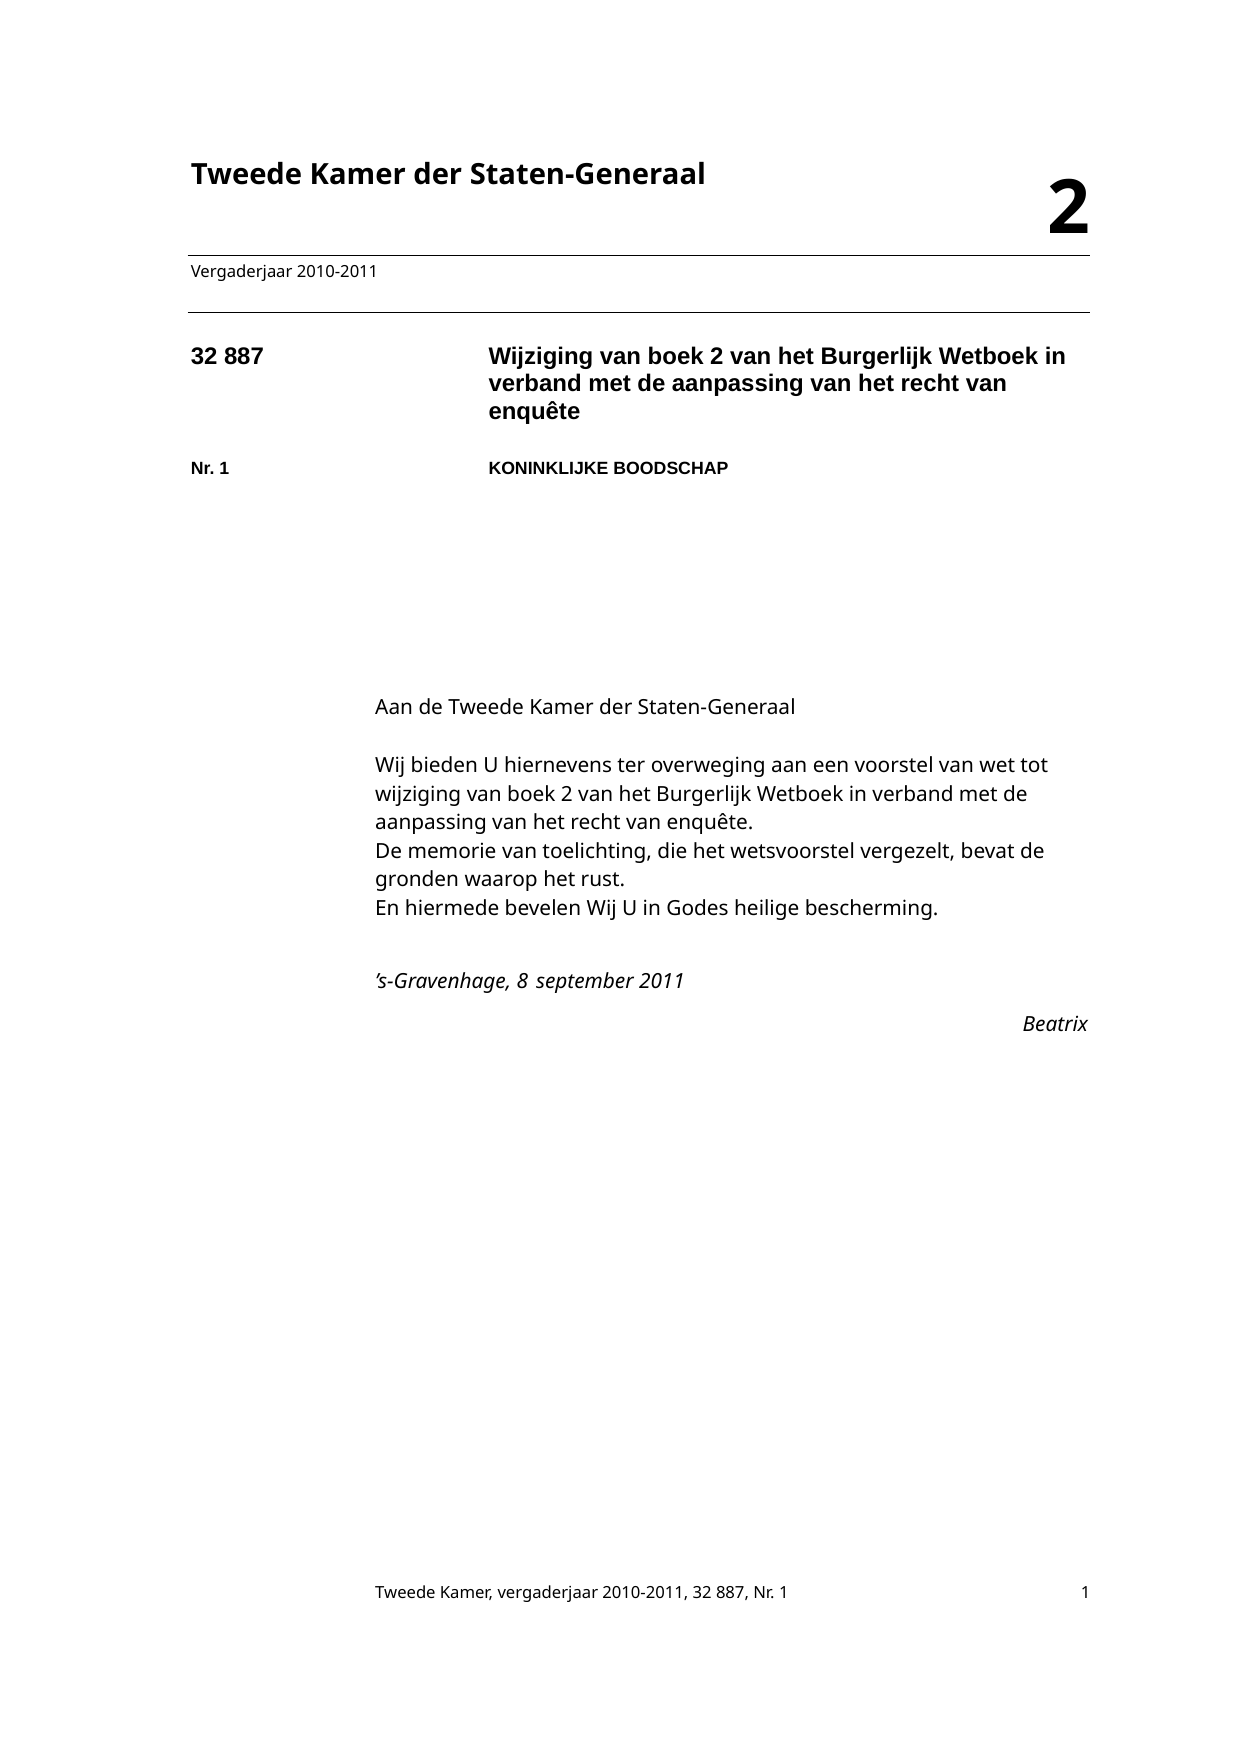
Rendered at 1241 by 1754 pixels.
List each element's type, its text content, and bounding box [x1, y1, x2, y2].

table_cell Nr. 1 [188, 455, 485, 573]
table_cell [485, 256, 1090, 312]
text ’s-Gravenhage, 8 september 2011 [375, 966, 1090, 994]
table_cell Vergaderjaar 2010-2011 [188, 256, 485, 312]
text Wij bieden U hiernevens ter overweging aan een voorstel van wet tot wijziging van boek 2 van het Burgerlijk Wetboek in verband met de aanpassing van het recht van enquête. [375, 751, 1090, 836]
table_cell [188, 313, 485, 339]
table_cell 32 887 [188, 339, 485, 454]
text Aan de Tweede Kamer der Staten-Generaal [375, 692, 1090, 721]
text De memorie van toelichting, die het wetsvoorstel vergezelt, bevat de gronden waarop het rust. [375, 836, 1090, 893]
table_cell Wijziging van boek 2 van het Burgerlijk Wetboek in verband met de aanpassing van het recht van enquête [485, 339, 1090, 454]
table_cell KONINKLIJKE BOODSCHAP [485, 455, 1090, 573]
table_header Tweede Kamer der Staten-Generaal [188, 150, 909, 255]
text En hiermede bevelen Wij U in Godes heilige bescherming. [375, 893, 1090, 921]
text Beatrix [375, 1009, 1090, 1038]
table_header 2 [910, 150, 1090, 255]
table_cell [485, 313, 1090, 339]
